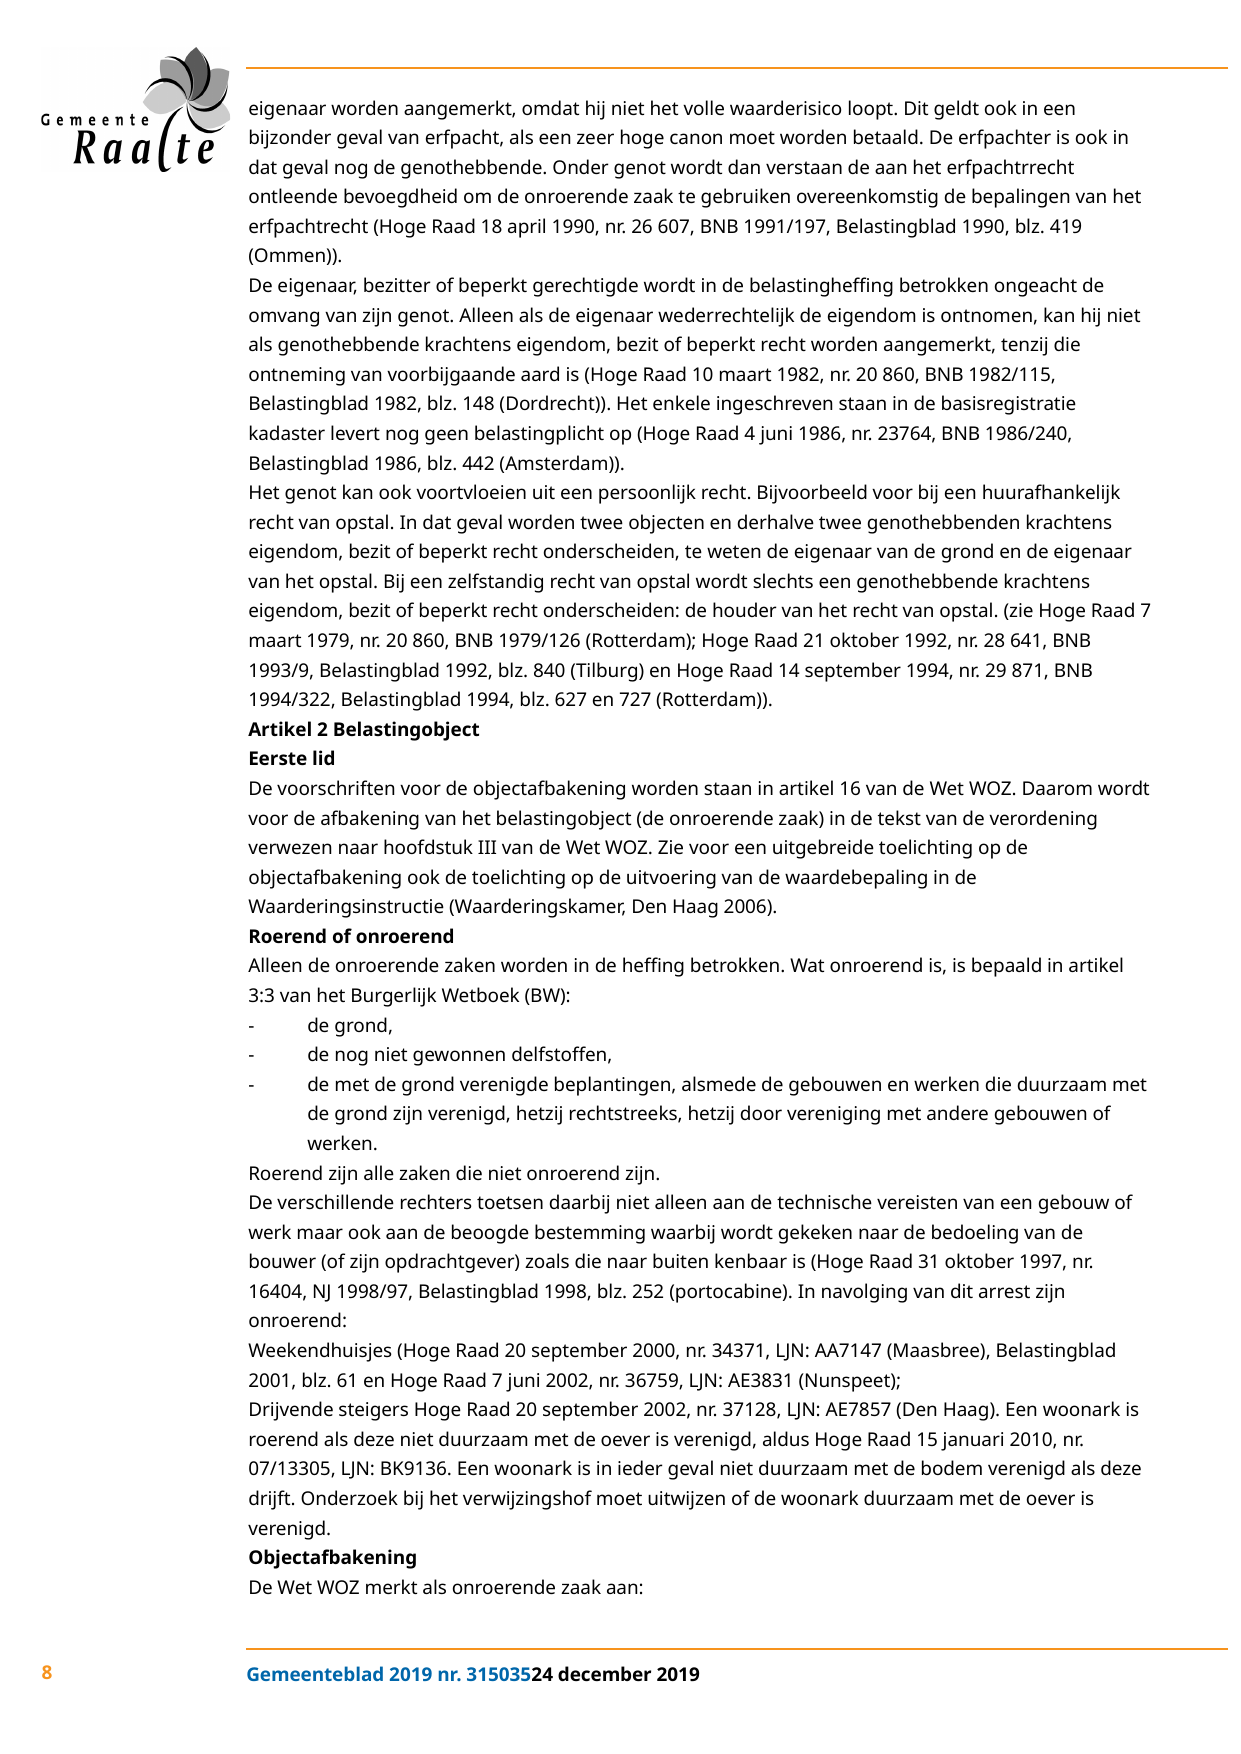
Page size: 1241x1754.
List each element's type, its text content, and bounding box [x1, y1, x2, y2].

text De Wet WOZ merkt als onroerende zaak aan: [248, 1574, 1152, 1600]
text Artikel 2 Belastingobject [248, 716, 1152, 742]
text Roerend zijn alle zaken die niet onroerend zijn. [248, 1160, 1152, 1186]
list de grond, [248, 1012, 1152, 1038]
text Alleen de onroerende zaken worden in de heffing betrokken. Wat onroerend is, is bepaald in artikel 3:3 van het Burgerlijk Wetboek (BW): [248, 953, 1152, 1008]
text Objectafbakening [248, 1544, 1152, 1570]
text Drijvende steigers Hoge Raad 20 september 2002, nr. 37128, LJN: AE7857 (Den Haag). Een woonark is roerend als deze niet duurzaam met de oever is verenigd, aldus Hoge Raad 15 januari 2010, nr. 07/13305, LJN: BK9136. Een woonark is in ieder geval niet duurzaam met de bodem verenigd als deze drijft. Onderzoek bij het verwijzingshof moet uitwijzen of de woonark duurzaam met de oever is verenigd. [248, 1396, 1152, 1541]
text Weekendhuisjes (Hoge Raad 20 september 2000, nr. 34371, LJN: AA7147 (Maasbree), Belastingblad 2001, blz. 61 en Hoge Raad 7 juni 2002, nr. 36759, LJN: AE3831 (Nunspeet); [248, 1337, 1152, 1393]
text eigenaar worden aangemerkt, omdat hij niet het volle waarderisico loopt. Dit geldt ook in een bijzonder geval van erfpacht, als een zeer hoge canon moet worden betaald. De erfpachter is ook in dat geval nog de genothebbende. Onder genot wordt dan verstaan de aan het erfpachtrrecht ontleende bevoegdheid om de onroerende zaak te gebruiken overeenkomstig de bepalingen van het erfpachtrecht (Hoge Raad 18 april 1990, nr. 26 607, BNB 1991/197, Belastingblad 1990, blz. 419 (Ommen)). [248, 95, 1152, 268]
list de nog niet gewonnen delfstoffen, [248, 1041, 1152, 1067]
text Roerend of onroerend [248, 923, 1152, 949]
picture [41, 47, 231, 172]
list de met de grond verenigde beplantingen, alsmede de gebouwen en werken die duurzaam met de grond zijn verenigd, hetzij rechtstreeks, hetzij door vereniging met andere gebouwen of werken. [248, 1071, 1152, 1156]
text Eerste lid [248, 746, 1152, 771]
text De eigenaar, bezitter of beperkt gerechtigde wordt in de belastingheffing betrokken ongeacht de omvang van zijn genot. Alleen als de eigenaar wederrechtelijk de eigendom is ontnomen, kan hij niet als genothebbende krachtens eigendom, bezit of beperkt recht worden aangemerkt, tenzij die ontneming van voorbijgaande aard is (Hoge Raad 10 maart 1982, nr. 20 860, BNB 1982/115, Belastingblad 1982, blz. 148 (Dordrecht)). Het enkele ingeschreven staan in de basisregistratie kadaster levert nog geen belastingplicht op (Hoge Raad 4 juni 1986, nr. 23764, BNB 1986/240, Belastingblad 1986, blz. 442 (Amsterdam)). [248, 272, 1152, 476]
text De verschillende rechters toetsen daarbij niet alleen aan de technische vereisten van een gebouw of werk maar ook aan de beoogde bestemming waarbij wordt gekeken naar de bedoeling van de bouwer (of zijn opdrachtgever) zoals die naar buiten kenbaar is (Hoge Raad 31 oktober 1997, nr. 16404, NJ 1998/97, Belastingblad 1998, blz. 252 (portocabine). In navolging van dit arrest zijn onroerend: [248, 1189, 1152, 1333]
text De voorschriften voor de objectafbakening worden staan in artikel 16 van de Wet WOZ. Daarom wordt voor de afbakening van het belastingobject (de onroerende zaak) in de tekst van de verordening verwezen naar hoofdstuk III van de Wet WOZ. Zie voor een uitgebreide toelichting op de objectafbakening ook de toelichting op de uitvoering van de waardebepaling in de Waarderingsinstructie (Waarderingskamer, Den Haag 2006). [248, 775, 1152, 919]
text Het genot kan ook voortvloeien uit een persoonlijk recht. Bijvoorbeeld voor bij een huurafhankelijk recht van opstal. In dat geval worden twee objecten en derhalve twee genothebbenden krachtens eigendom, bezit of beperkt recht onderscheiden, te weten de eigenaar van de grond en de eigenaar van het opstal. Bij een zelfstandig recht van opstal wordt slechts een genothebbende krachtens eigendom, bezit of beperkt recht onderscheiden: de houder van het recht van opstal. (zie Hoge Raad 7 maart 1979, nr. 20 860, BNB 1979/126 (Rotterdam); Hoge Raad 21 oktober 1992, nr. 28 641, BNB 1993/9, Belastingblad 1992, blz. 840 (Tilburg) en Hoge Raad 14 september 1994, nr. 29 871, BNB 1994/322, Belastingblad 1994, blz. 627 en 727 (Rotterdam)). [248, 479, 1152, 712]
